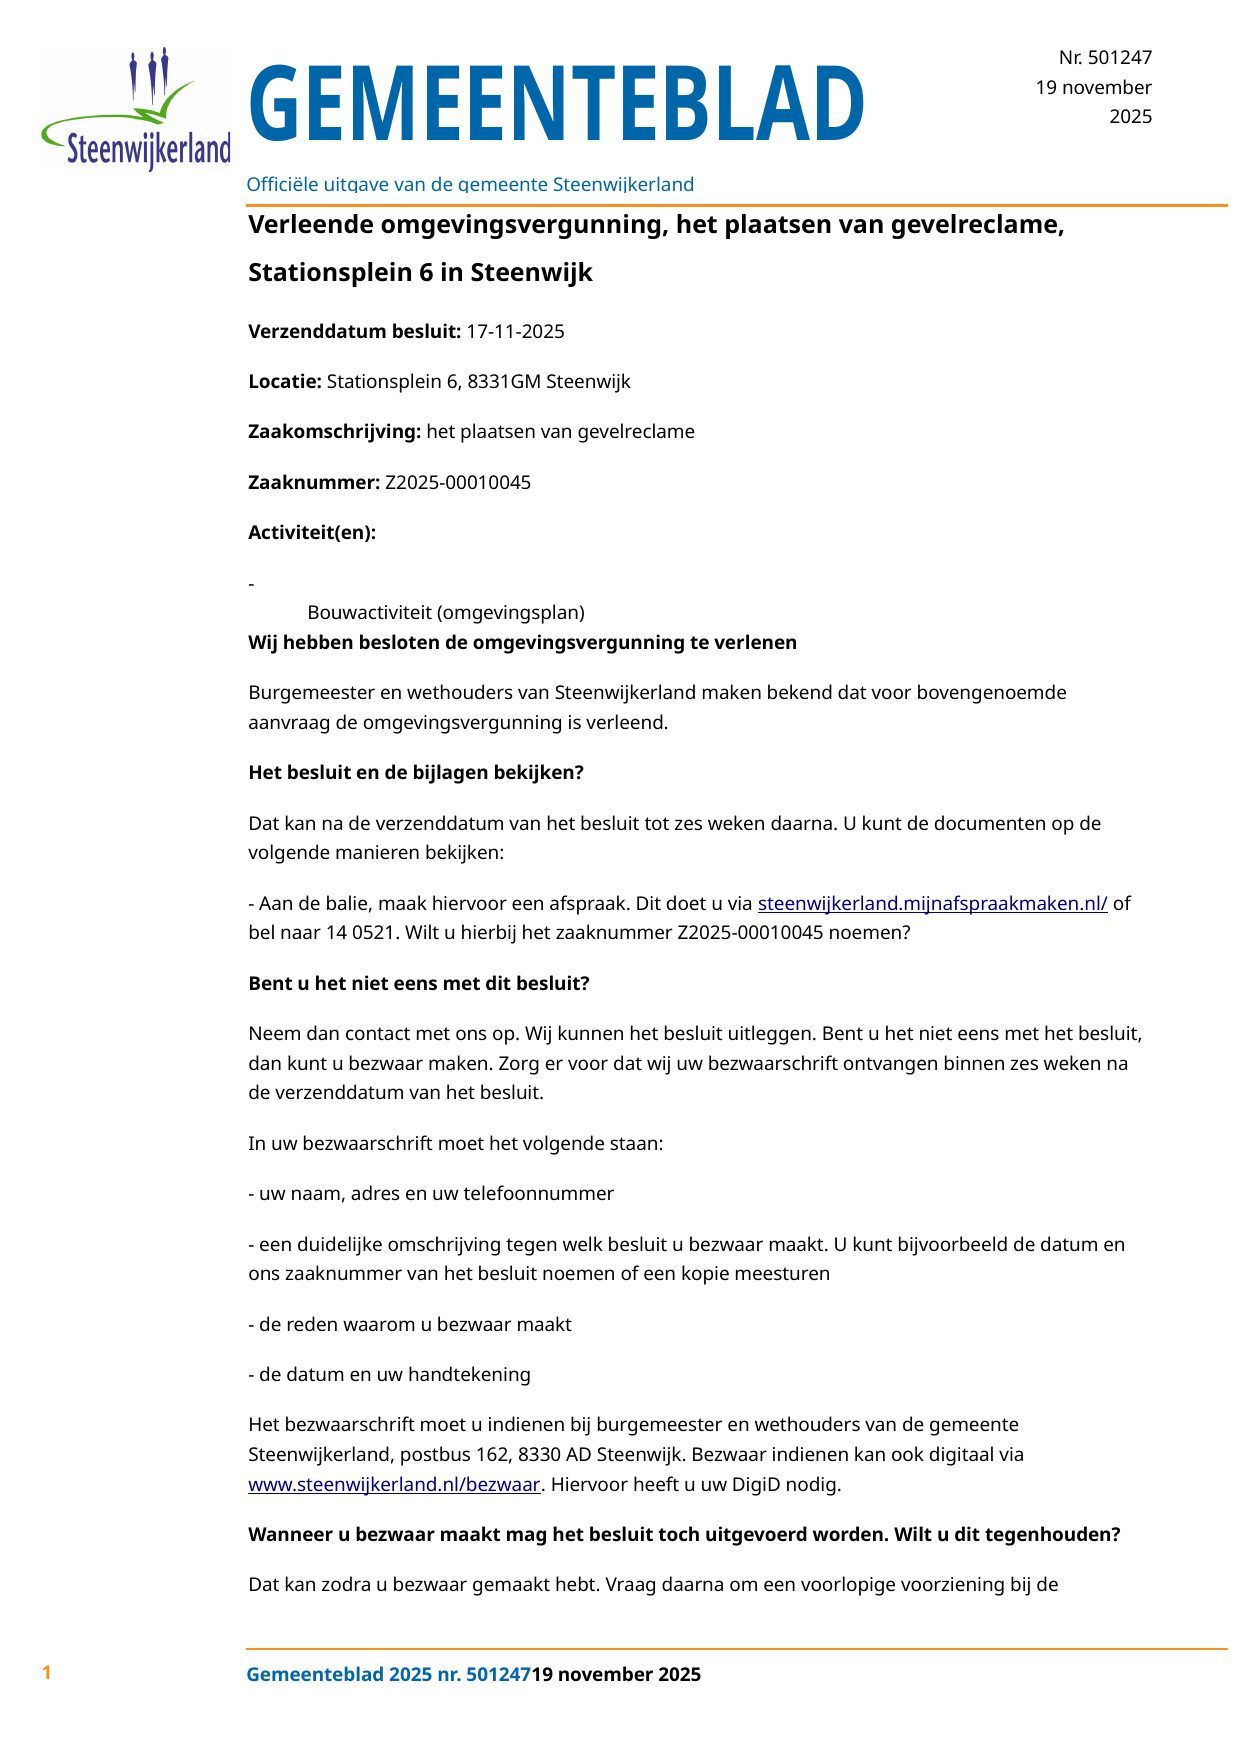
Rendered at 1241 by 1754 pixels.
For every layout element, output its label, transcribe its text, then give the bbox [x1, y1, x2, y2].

text Dat kan na de verzenddatum van het besluit tot zes weken daarna. U kunt de documenten op de volgende manieren bekijken: [248, 810, 1152, 865]
text - de reden waarom u bezwaar maakt [248, 1311, 1152, 1337]
text Zaakomschrijving: het plaatsen van gevelreclame [248, 419, 1152, 444]
text Locatie: Stationsplein 6, 8331GM Steenwijk [248, 368, 1152, 394]
text - uw naam, adres en uw telefoonnummer [248, 1180, 1152, 1206]
list Bouwactiviteit (omgevingsplan) [248, 599, 1152, 625]
text Verleende omgevingsvergunning, het plaatsen van gevelreclame, Stationsplein 6 in Steenwijk [248, 207, 1152, 288]
picture [41, 47, 231, 172]
text Verzenddatum besluit: 17-11-2025 [248, 318, 1152, 344]
text - een duidelijke omschrijving tegen welk besluit u bezwaar maakt. U kunt bijvoorbeeld de datum en ons zaaknummer van het besluit noemen of een kopie meesturen [248, 1231, 1152, 1286]
text - de datum en uw handtekening [248, 1361, 1152, 1387]
text Wij hebben besloten de omgevingsvergunning te verlenen [248, 629, 1152, 655]
text Activiteit(en): [248, 519, 1152, 545]
text Dat kan zodra u bezwaar gemaakt hebt. Vraag daarna om een voorlopige voorziening bij de [248, 1572, 1152, 1597]
text Wanneer u bezwaar maakt mag het besluit toch uitgevoerd worden. Wilt u dit tegenhouden? [248, 1521, 1152, 1547]
text In uw bezwaarschrift moet het volgende staan: [248, 1130, 1152, 1156]
text Neem dan contact met ons op. Wij kunnen het besluit uitleggen. Bent u het niet eens met het besluit, dan kunt u bezwaar maken. Zorg er voor dat wij uw bezwaarschrift ontvangen binnen zes weken na de verzenddatum van het besluit. [248, 1020, 1152, 1105]
text Burgemeester en wethouders van Steenwijkerland maken bekend dat voor bovengenoemde aanvraag de omgevingsvergunning is verleend. [248, 679, 1152, 735]
text Het besluit en de bijlagen bekijken? [248, 759, 1152, 785]
text Bent u het niet eens met dit besluit? [248, 970, 1152, 996]
text Het bezwaarschrift moet u indienen bij burgemeester en wethouders van de gemeente Steenwijkerland, postbus 162, 8330 AD Steenwijk. Bezwaar indienen kan ook digitaal via www.steenwijkerland.nl/bezwaar. Hiervoor heeft u uw DigiD nodig. [248, 1412, 1152, 1497]
text - Aan de balie, maak hiervoor een afspraak. Dit doet u via steenwijkerland.mijnafspraakmaken.nl/ of bel naar 14 0521. Wilt u hierbij het zaaknummer Z2025-00010045 noemen? [248, 890, 1152, 945]
text Zaaknummer: Z2025-00010045 [248, 469, 1152, 495]
